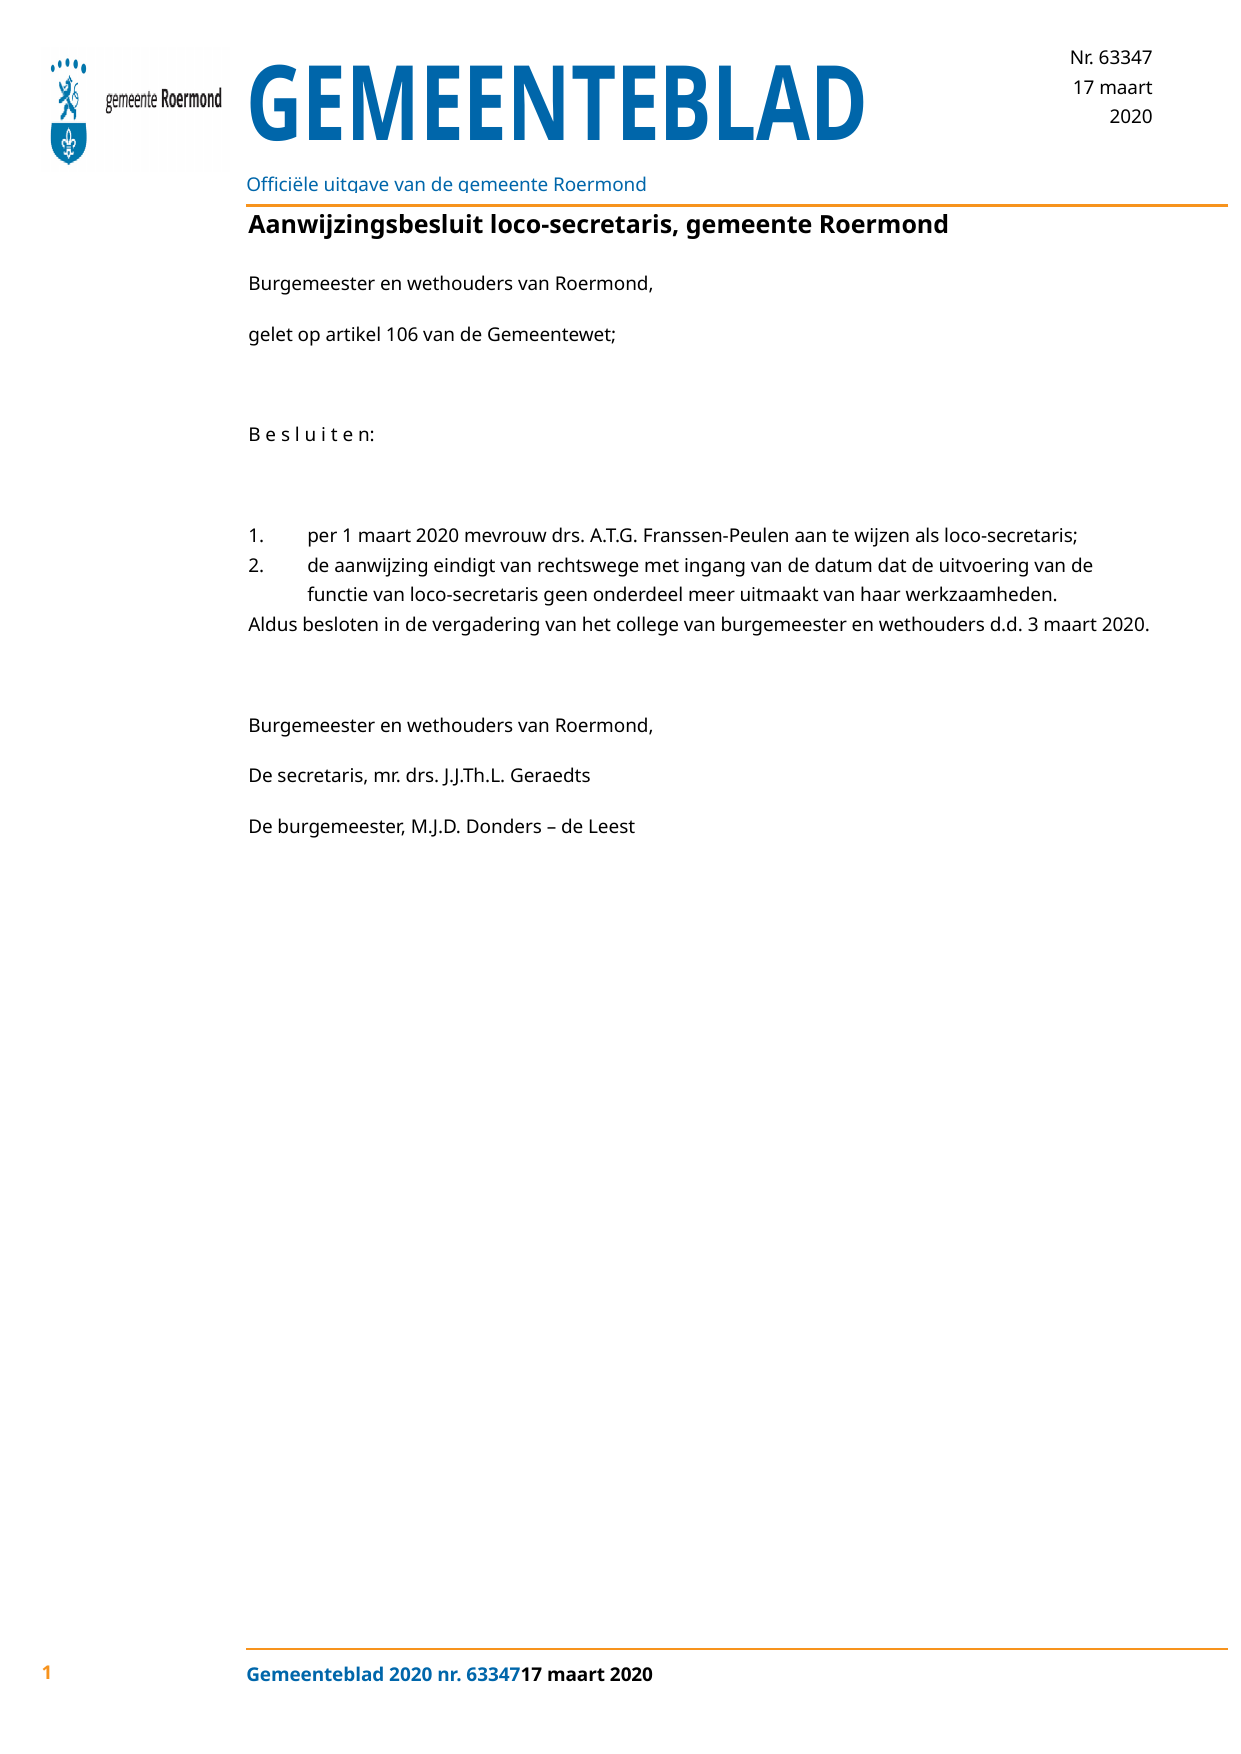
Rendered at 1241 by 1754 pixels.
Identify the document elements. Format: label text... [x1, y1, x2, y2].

text Aanwijzingsbesluit loco-secretaris, gemeente Roermond [248, 207, 1152, 241]
text Burgemeester en wethouders van Roermond, [248, 270, 1152, 296]
text Burgemeester en wethouders van Roermond, [248, 712, 1152, 738]
text De burgemeester, M.J.D. Donders – de Leest [248, 813, 1152, 838]
picture [41, 47, 231, 172]
text gelet op artikel 106 van de Gemeentewet; [248, 321, 1152, 346]
text De secretaris, mr. drs. J.J.Th.L. Geraedts [248, 762, 1152, 788]
list per 1 maart 2020 mevrouw drs. A.T.G. Franssen-Peulen aan te wijzen als loco-secretaris; [248, 522, 1152, 548]
text B e s l u i t e n: [248, 422, 1152, 447]
text Aldus besloten in de vergadering van het college van burgemeester en wethouders d.d. 3 maart 2020. [248, 611, 1152, 637]
list de aanwijzing eindigt van rechtswege met ingang van de datum dat de uitvoering van de functie van loco-secretaris geen onderdeel meer uitmaakt van haar werkzaamheden. [248, 552, 1152, 607]
